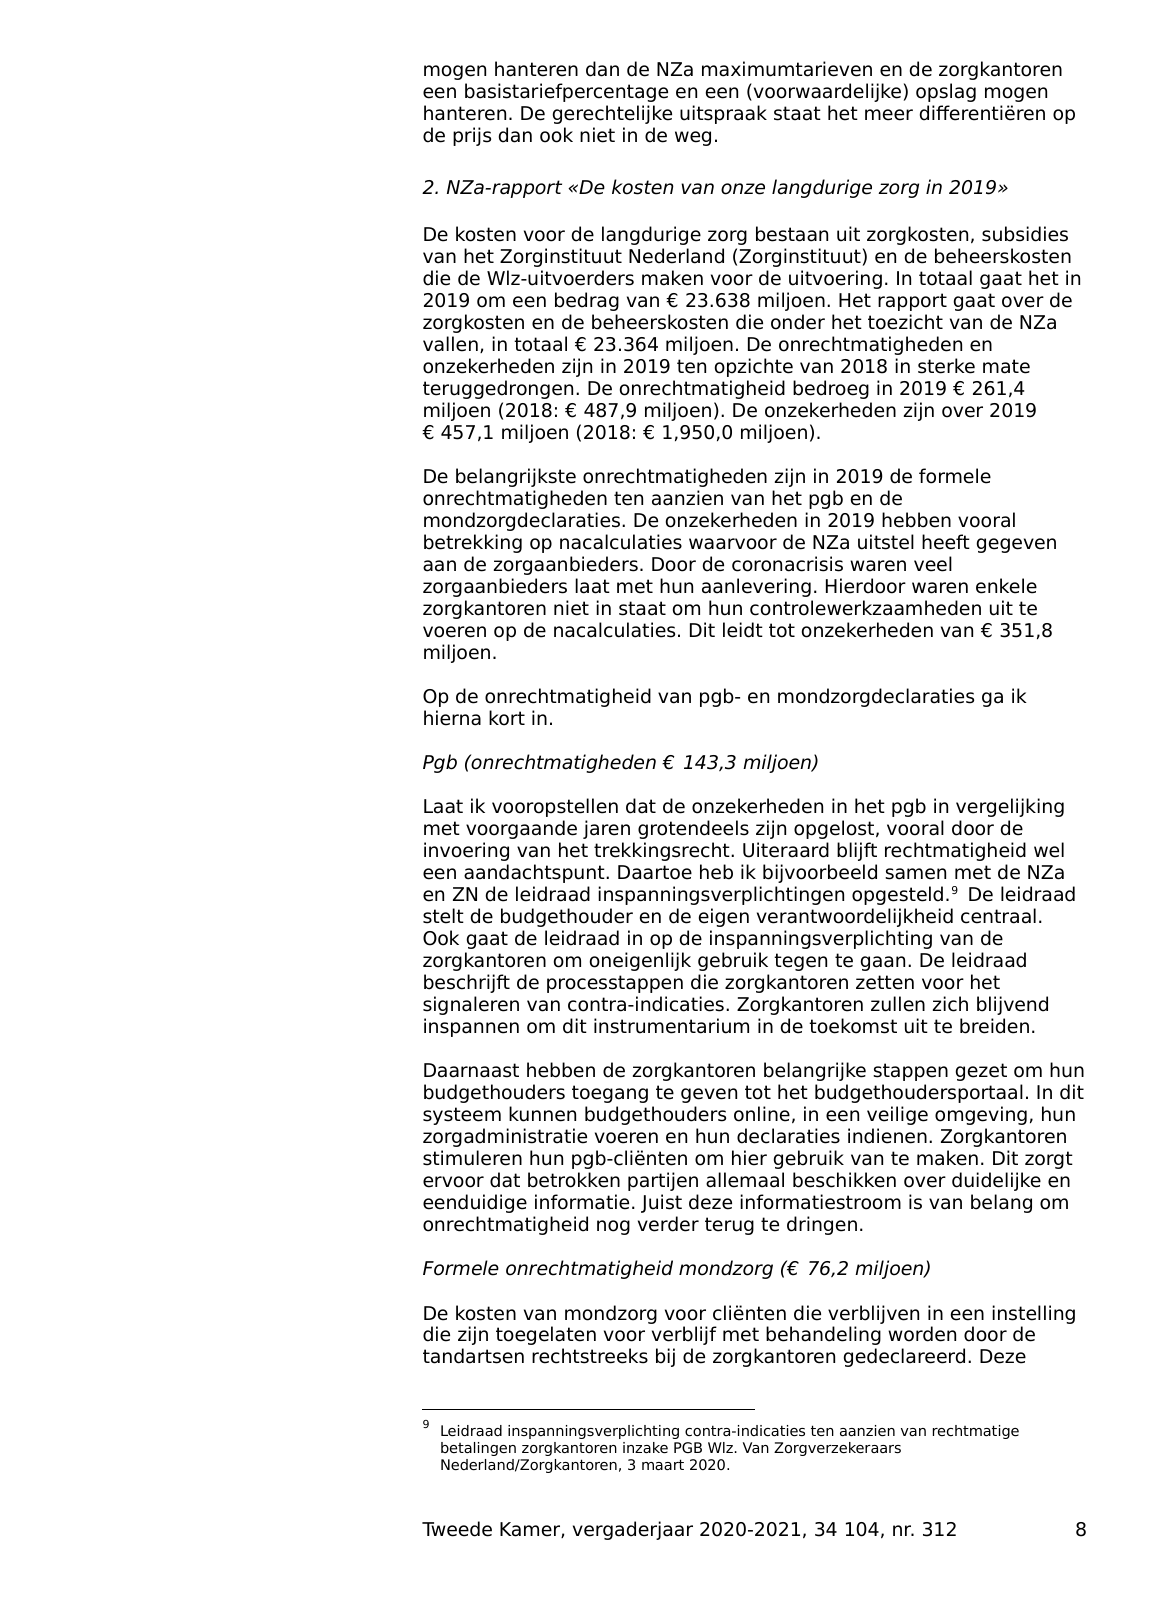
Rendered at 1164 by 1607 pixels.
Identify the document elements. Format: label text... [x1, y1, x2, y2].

subtitle 2. NZa-rapport «De kosten van onze langdurige zorg in 2019» [422, 177, 1087, 199]
text mogen hanteren dan de NZa maximumtarieven en de zorgkantoren een basistariefpercentage en een (voorwaardelijke) opslag mogen hanteren. De gerechtelijke uitspraak staat het meer differentiëren op de prijs dan ook niet in de weg. [422, 59, 1087, 147]
text Op de onrechtmatigheid van pgb- en mondzorgdeclaraties ga ik hierna kort in. [422, 686, 1087, 730]
text Laat ik vooropstellen dat de onzekerheden in het pgb in vergelijking met voorgaande jaren grotendeels zijn opgelost, vooral door de invoering van het trekkingsrecht. Uiteraard blijft rechtmatigheid wel een aandachtspunt. Daartoe heb ik bijvoorbeeld samen met de NZa en ZN de leidraad inspanningsverplichtingen opgesteld. De leidraad stelt de budgethouder en de eigen verantwoordelijkheid centraal. Ook gaat de leidraad in op de inspanningsverplichting van de zorgkantoren om oneigenlijk gebruik tegen te gaan. De leidraad beschrijft de processtappen die zorgkantoren zetten voor het signaleren van contra-indicaties. Zorgkantoren zullen zich blijvend inspannen om dit instrumentarium in de toekomst uit te breiden. [422, 796, 1087, 1038]
text De kosten van mondzorg voor cliënten die verblijven in een instelling die zijn toegelaten voor verblijf met behandeling worden door de tandartsen rechtstreeks bij de zorgkantoren gedeclareerd. Deze [422, 1302, 1087, 1368]
text De kosten voor de langdurige zorg bestaan uit zorgkosten, subsidies van het Zorginstituut Nederland (Zorginstituut) en de beheerskosten die de Wlz-uitvoerders maken voor de uitvoering. In totaal gaat het in 2019 om een bedrag van € 23.638 miljoen. Het rapport gaat over de zorgkosten en de beheerskosten die onder het toezicht van de NZa vallen, in totaal € 23.364 miljoen. De onrechtmatigheden en onzekerheden zijn in 2019 ten opzichte van 2018 in sterke mate teruggedrongen. De onrechtmatigheid bedroeg in 2019 € 261,4 miljoen (2018: € 487,9 miljoen). De onzekerheden zijn over 2019 € 457,1 miljoen (2018: € 1,950,0 miljoen). [422, 224, 1087, 444]
subtitle Formele onrechtmatigheid mondzorg (€ 76,2 miljoen) [422, 1258, 1087, 1280]
text Leidraad inspanningsverplichting contra-indicaties ten aanzien van rechtmatige betalingen zorgkantoren inzake PGB Wlz. Van Zorgverzekeraars Nederland/Zorgkantoren, 3 maart 2020. [422, 1418, 1087, 1474]
subtitle Pgb (onrechtmatigheden € 143,3 miljoen) [422, 752, 1087, 774]
text Daarnaast hebben de zorgkantoren belangrijke stappen gezet om hun budgethouders toegang te geven tot het budgethoudersportaal. In dit systeem kunnen budgethouders online, in een veilige omgeving, hun zorgadministratie voeren en hun declaraties indienen. Zorgkantoren stimuleren hun pgb-cliënten om hier gebruik van te maken. Dit zorgt ervoor dat betrokken partijen allemaal beschikken over duidelijke en eenduidige informatie. Juist deze informatiestroom is van belang om onrechtmatigheid nog verder terug te dringen. [422, 1060, 1087, 1236]
text De belangrijkste onrechtmatigheden zijn in 2019 de formele onrechtmatigheden ten aanzien van het pgb en de mondzorgdeclaraties. De onzekerheden in 2019 hebben vooral betrekking op nacalculaties waarvoor de NZa uitstel heeft gegeven aan de zorgaanbieders. Door de coronacrisis waren veel zorgaanbieders laat met hun aanlevering. Hierdoor waren enkele zorgkantoren niet in staat om hun controlewerkzaamheden uit te voeren op de nacalculaties. Dit leidt tot onzekerheden van € 351,8 miljoen. [422, 466, 1087, 664]
